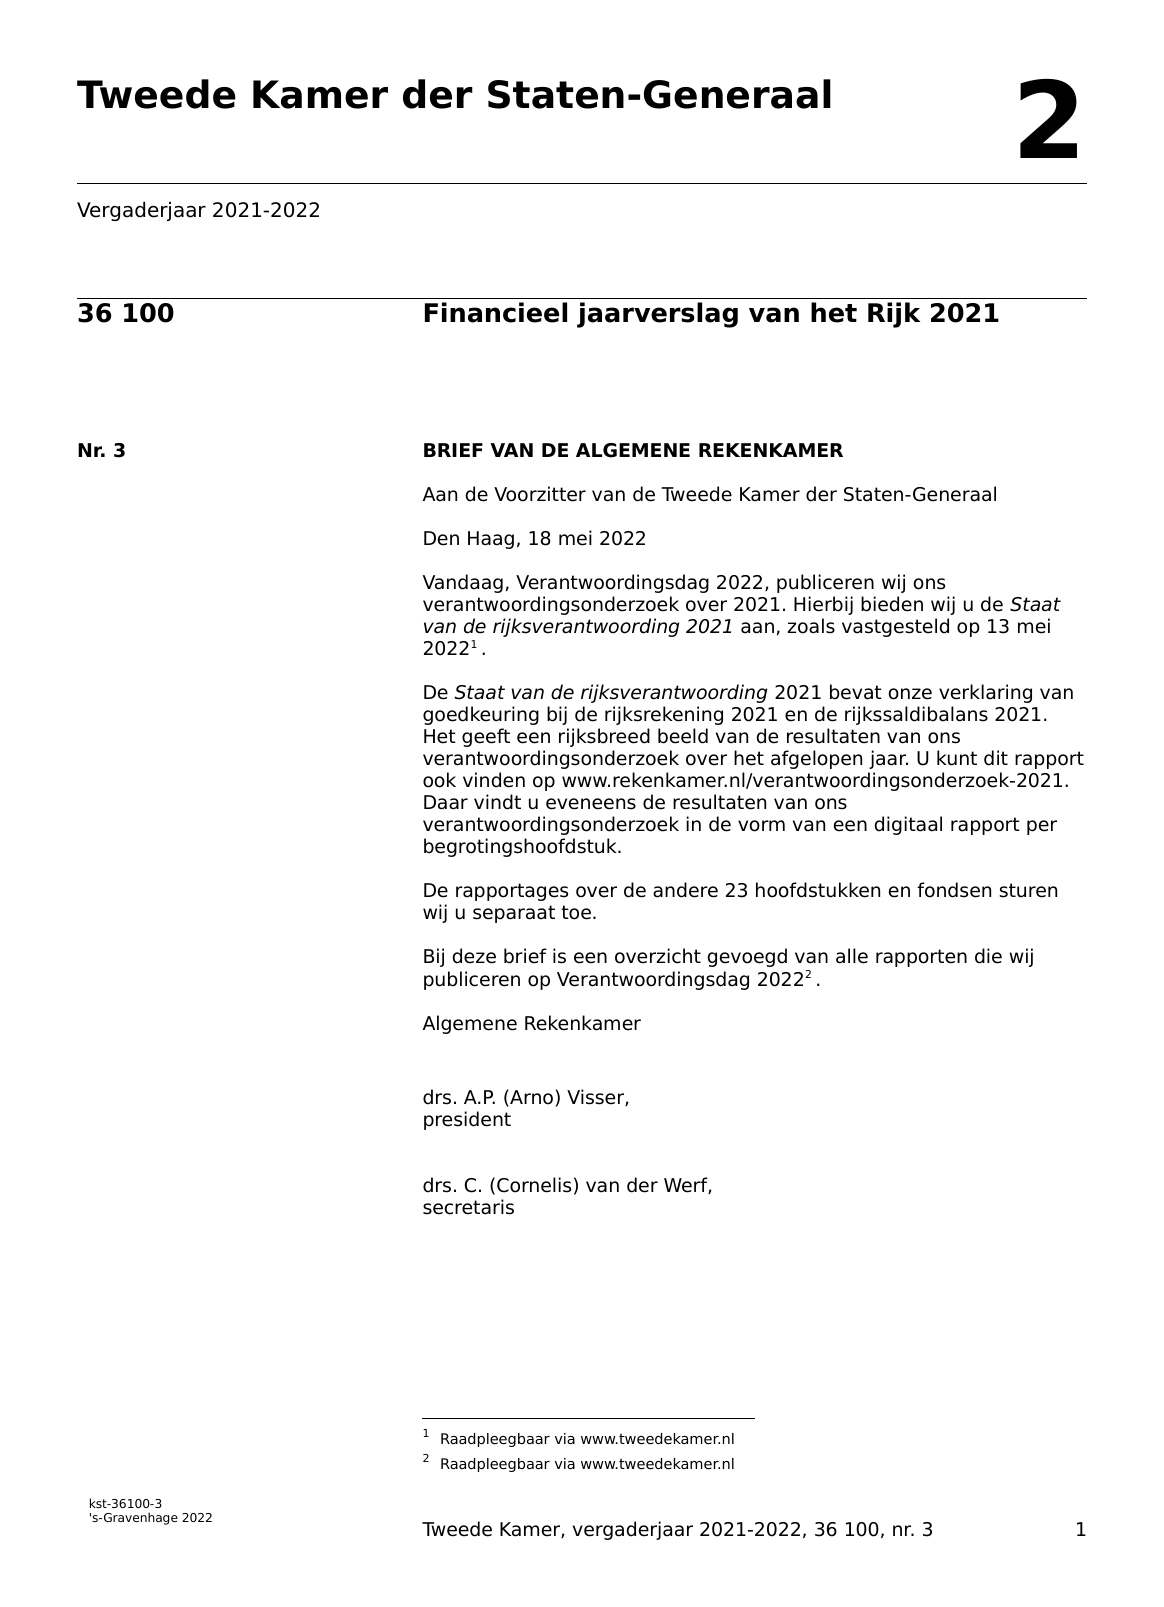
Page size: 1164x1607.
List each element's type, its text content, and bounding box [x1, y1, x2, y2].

text Raadpleegbaar via www.tweedekamer.nl [422, 1427, 1087, 1449]
subtitle Nr. 3 BRIEF VAN DE ALGEMENE REKENKAMER [77, 440, 1087, 462]
text De rapportages over de andere 23 hoofdstukken en fondsen sturen wij u separaat toe. [422, 880, 1087, 924]
table_cell Vergaderjaar 2021-2022 [77, 184, 1087, 298]
table_header Tweede Kamer der Staten-Generaal [77, 59, 886, 183]
text Algemene Rekenkamer [422, 1013, 1087, 1034]
text De Staat van de rijksverantwoording 2021 bevat onze verklaring van goedkeuring bij de rijksrekening 2021 en de rijkssaldibalans 2021. Het geeft een rijksbreed beeld van de resultaten van ons verantwoordingsonderzoek over het afgelopen jaar. U kunt dit rapport ook vinden op www.rekenkamer.nl/verantwoordingsonderzoek-2021. Daar vindt u eveneens de resultaten van ons verantwoordingsonderzoek in de vorm van een digitaal rapport per begrotingshoofdstuk. [422, 682, 1087, 858]
table_header 2 [886, 59, 1087, 183]
text Bij deze brief is een overzicht gevoegd van alle rapporten die wij publiceren op Verantwoordingsdag 2022. [422, 946, 1087, 990]
text Den Haag, 18 mei 2022 [422, 528, 1087, 550]
text kst-36100-3 [88, 1497, 323, 1511]
text Raadpleegbaar via www.tweedekamer.nl [422, 1452, 1087, 1474]
text Vandaag, Verantwoordingsdag 2022, publiceren wij ons verantwoordingsonderzoek over 2021. Hierbij bieden wij u de Staat van de rijksverantwoording 2021 aan, zoals vastgesteld op 13 mei 2022. [422, 572, 1087, 660]
text 's-Gravenhage 2022 [88, 1511, 323, 1525]
text Aan de Voorzitter van de Tweede Kamer der Staten-Generaal [422, 484, 1087, 506]
text drs. A.P. (Arno) Visser, president [422, 1064, 1087, 1131]
text drs. C. (Cornelis) van der Werf, secretaris [422, 1153, 1087, 1219]
subtitle 36 100 Financieel jaarverslag van het Rijk 2021 [77, 299, 1087, 329]
